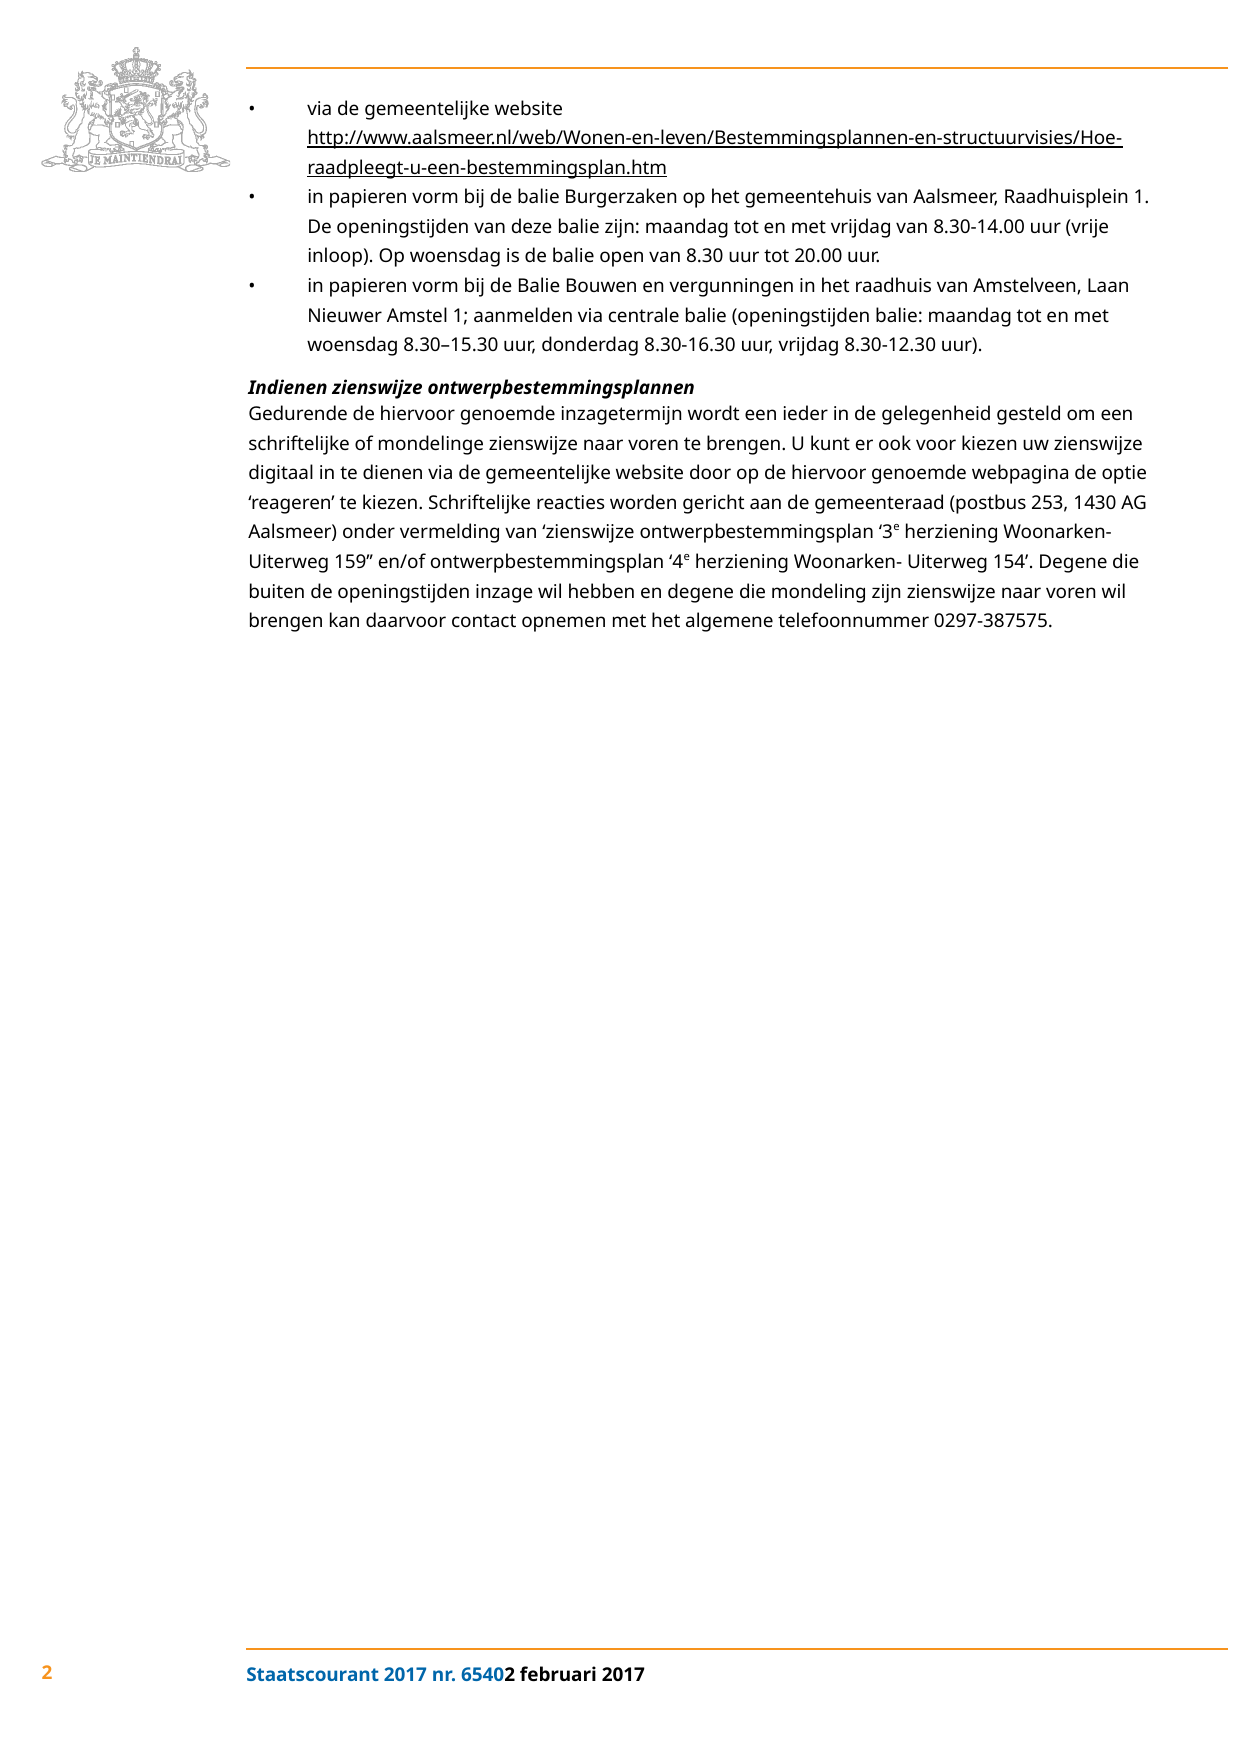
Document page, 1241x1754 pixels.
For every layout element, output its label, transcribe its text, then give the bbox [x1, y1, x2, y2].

list in papieren vorm bij de Balie Bouwen en vergunningen in het raadhuis van Amstelveen, Laan Nieuwer Amstel 1; aanmelden via centrale balie (openingstijden balie: maandag tot en met woensdag 8.30–15.30 uur, donderdag 8.30-16.30 uur, vrijdag 8.30-12.30 uur). [248, 272, 1152, 357]
list via de gemeentelijke website http://www.aalsmeer.nl/web/Wonen-en-leven/Bestemmingsplannen-en-structuurvisies/Hoe-raadpleegt-u-een-bestemmingsplan.htm [248, 95, 1152, 180]
list in papieren vorm bij de balie Burgerzaken op het gemeentehuis van Aalsmeer, Raadhuisplein 1. De openingstijden van deze balie zijn: maandag tot en met vrijdag van 8.30-14.00 uur (vrije inloop). Op woensdag is de balie open van 8.30 uur tot 20.00 uur. [248, 183, 1152, 268]
text Indienen zienswijze ontwerpbestemmingsplannen [248, 374, 1152, 400]
text Gedurende de hiervoor genoemde inzagetermijn wordt een ieder in de gelegenheid gesteld om een schriftelijke of mondelinge zienswijze naar voren te brengen. U kunt er ook voor kiezen uw zienswijze digitaal in te dienen via de gemeentelijke website door op de hiervoor genoemde webpagina de optie ‘reageren’ te kiezen. Schriftelijke reacties worden gericht aan de gemeenteraad (postbus 253, 1430 AG Aalsmeer) onder vermelding van ‘zienswijze ontwerpbestemmingsplan ‘3e herziening Woonarken- Uiterweg 159’’ en/of ontwerpbestemmingsplan ‘4e herziening Woonarken- Uiterweg 154’. Degene die buiten de openingstijden inzage wil hebben en degene die mondeling zijn zienswijze naar voren wil brengen kan daarvoor contact opnemen met het algemene telefoonnummer 0297-387575. [248, 400, 1152, 633]
picture [41, 47, 231, 172]
